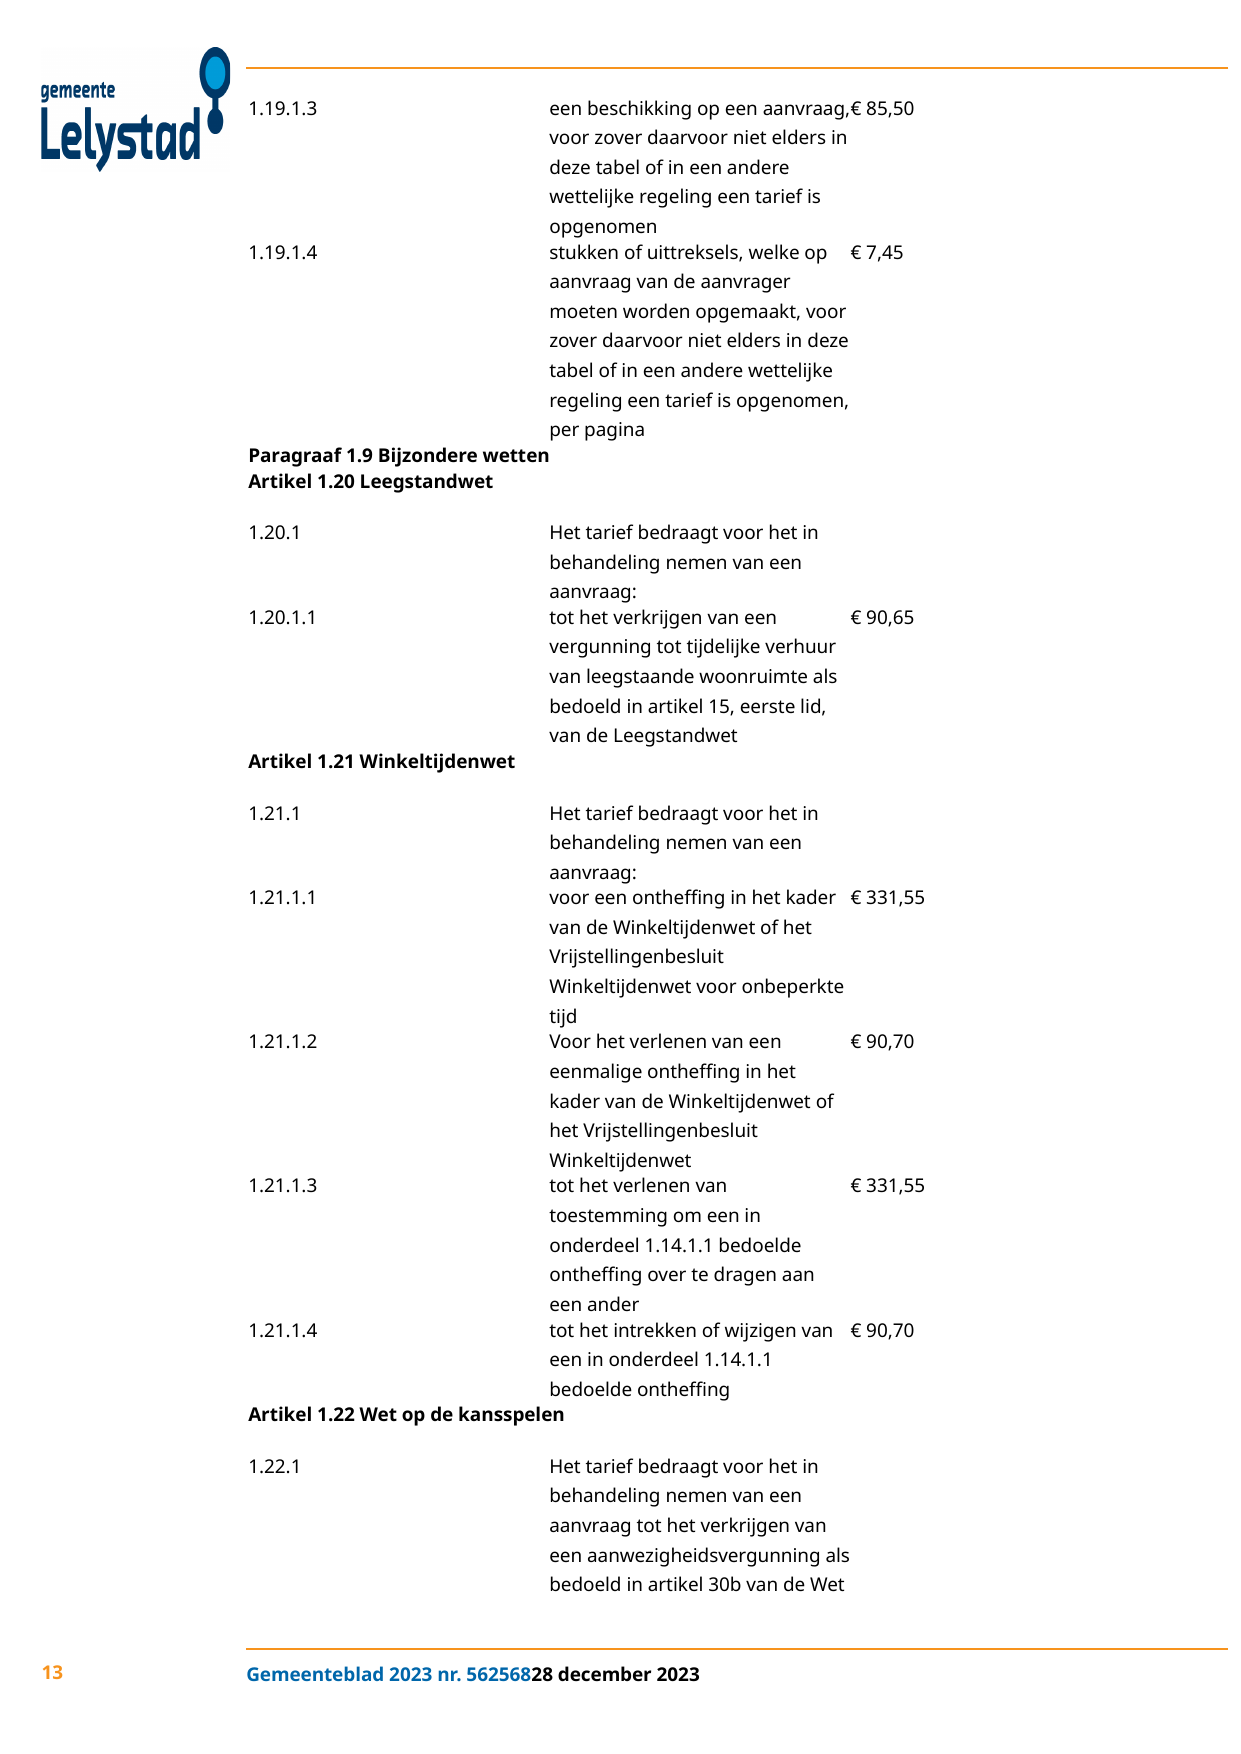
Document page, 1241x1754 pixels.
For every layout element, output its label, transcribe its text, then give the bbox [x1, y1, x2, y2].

table_cell € 7,45 [850, 239, 1152, 442]
table_cell 1.21.1.4 [248, 1317, 549, 1402]
table_cell Artikel 1.20 Leegstandwet [248, 468, 1152, 493]
table_cell € 90,65 [850, 604, 1152, 748]
table_cell € 331,55 [850, 1173, 1152, 1317]
table_cell voor een ontheffing in het kader van de Winkeltijdenwet of het Vrijstellingenbesluit Winkeltijdenwet voor onbeperkte tijd [549, 885, 850, 1029]
table_cell 1.20.1.1 [248, 604, 549, 748]
table_cell 1.22.1 [248, 1453, 549, 1597]
table_cell [850, 800, 1152, 884]
table_cell Artikel 1.22 Wet op de kansspelen [248, 1402, 1152, 1427]
table_cell 1.21.1.2 [248, 1029, 549, 1173]
table_cell Het tarief bedraagt voor het in behandeling nemen van een aanvraag tot het verkrijgen van een aanwezigheidsvergunning als bedoeld in artikel 30b van de Wet [549, 1453, 850, 1597]
picture [41, 47, 231, 172]
table_cell 1.20.1 [248, 519, 549, 604]
table_cell Het tarief bedraagt voor het in behandeling nemen van een aanvraag: [549, 519, 850, 604]
table_cell [549, 774, 850, 800]
table_cell tot het verlenen van toestemming om een in onderdeel 1.14.1.1 bedoelde ontheffing over te dragen aan een ander [549, 1173, 850, 1317]
table_cell 1.19.1.3 [248, 95, 549, 239]
table_cell stukken of uittreksels, welke op aanvraag van de aanvrager moeten worden opgemaakt, voor zover daarvoor niet elders in deze tabel of in een andere wettelijke regeling een tarief is opgenomen, per pagina [549, 239, 850, 442]
table_cell Het tarief bedraagt voor het in behandeling nemen van een aanvraag: [549, 800, 850, 884]
table_cell [850, 774, 1152, 800]
table_cell 1.21.1.3 [248, 1173, 549, 1317]
table_cell € 90,70 [850, 1317, 1152, 1402]
table_cell € 85,50 [850, 95, 1152, 239]
table_cell 1.21.1.1 [248, 885, 549, 1029]
table_cell [549, 1428, 850, 1453]
table_cell [850, 1453, 1152, 1597]
table_cell € 90,70 [850, 1029, 1152, 1173]
table_cell € 331,55 [850, 885, 1152, 1029]
table_cell [850, 1428, 1152, 1453]
table_cell Paragraaf 1.9 Bijzondere wetten [248, 442, 1152, 468]
table_cell 1.21.1 [248, 800, 549, 884]
table_cell tot het intrekken of wijzigen van een in onderdeel 1.14.1.1 bedoelde ontheffing [549, 1317, 850, 1402]
table_cell Voor het verlenen van een eenmalige ontheffing in het kader van de Winkeltijdenwet of het Vrijstellingenbesluit Winkeltijdenwet [549, 1029, 850, 1173]
table_cell [248, 494, 549, 519]
table_cell [248, 774, 549, 800]
table_cell een beschikking op een aanvraag, voor zover daarvoor niet elders in deze tabel of in een andere wettelijke regeling een tarief is opgenomen [549, 95, 850, 239]
table_cell [549, 494, 850, 519]
table_cell [850, 494, 1152, 519]
table_cell Artikel 1.21 Winkeltijdenwet [248, 748, 1152, 774]
table_cell 1.19.1.4 [248, 239, 549, 442]
table_cell [850, 519, 1152, 604]
table_cell tot het verkrijgen van een vergunning tot tijdelijke verhuur van leegstaande woonruimte als bedoeld in artikel 15, eerste lid, van de Leegstandwet [549, 604, 850, 748]
table_cell [248, 1428, 549, 1453]
